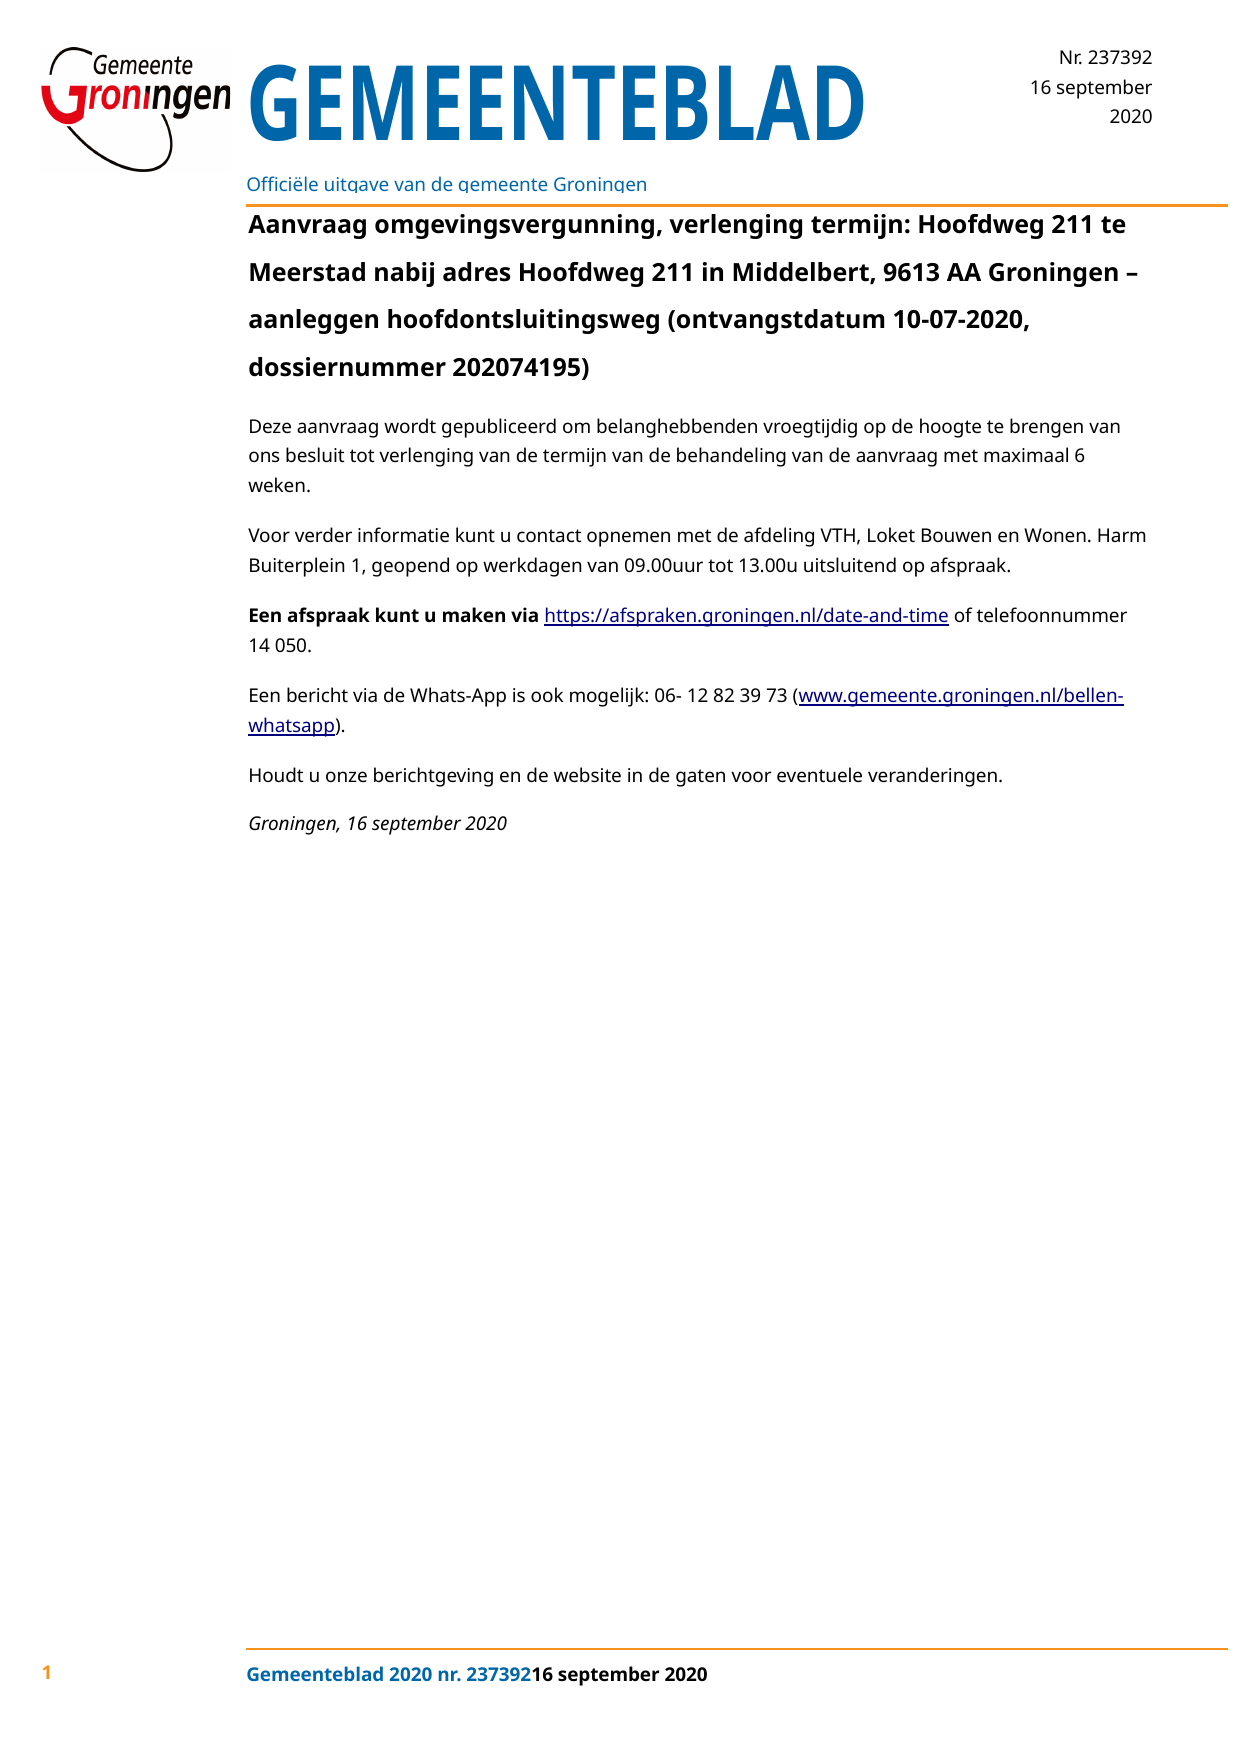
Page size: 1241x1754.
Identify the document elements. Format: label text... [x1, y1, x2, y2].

text Houdt u onze berichtgeving en de website in de gaten voor eventuele veranderingen. [248, 763, 1152, 788]
text Deze aanvraag wordt gepubliceerd om belanghebbenden vroegtijdig op de hoogte te brengen van ons besluit tot verlenging van de termijn van de behandeling van de aanvraag met maximaal 6 weken. [248, 413, 1152, 498]
text Voor verder informatie kunt u contact opnemen met de afdeling VTH, Loket Bouwen en Wonen. Harm Buiterplein 1, geopend op werkdagen van 09.00uur tot 13.00u uitsluitend op afspraak. [248, 523, 1152, 578]
picture [41, 47, 231, 172]
text Een afspraak kunt u maken via https://afspraken.groningen.nl/date-and-time of telefoonnummer 14 050. [248, 603, 1152, 658]
text Aanvraag omgevingsvergunning, verlenging termijn: Hoofdweg 211 te Meerstad nabij adres Hoofdweg 211 in Middelbert, 9613 AA Groningen – aanleggen hoofdontsluitingsweg (ontvangstdatum 10-07-2020, dossiernummer 202074195) [248, 207, 1152, 384]
text Een bericht via de Whats-App is ook mogelijk: 06- 12 82 39 73 (www.gemeente.groningen.nl/bellen-whatsapp). [248, 683, 1152, 738]
text Groningen, 16 september 2020 [248, 811, 1152, 836]
